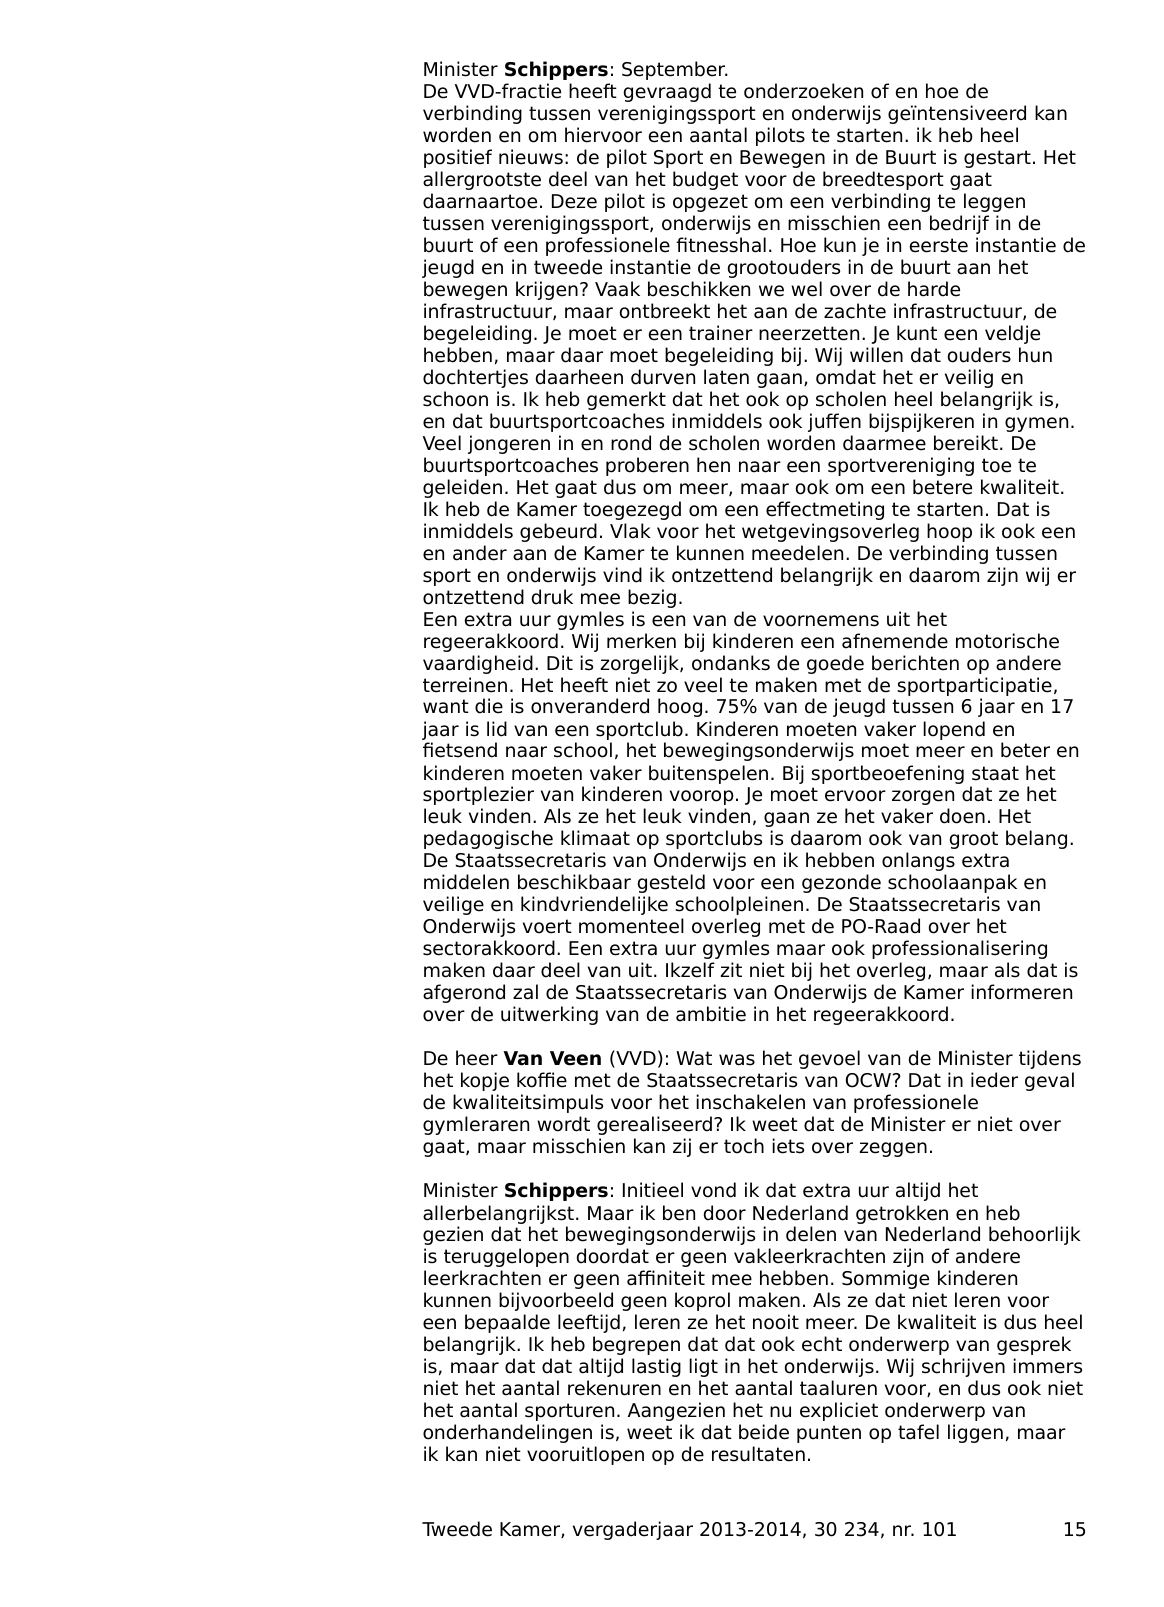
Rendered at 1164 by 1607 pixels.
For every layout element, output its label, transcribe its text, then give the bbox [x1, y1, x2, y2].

text Een extra uur gymles is een van de voornemens uit het regeerakkoord. Wij merken bij kinderen een afnemende motorische vaardigheid. Dit is zorgelijk, ondanks de goede berichten op andere terreinen. Het heeft niet zo veel te maken met de sportparticipatie, want die is onveranderd hoog. 75% van de jeugd tussen 6 jaar en 17 jaar is lid van een sportclub. Kinderen moeten vaker lopend en fietsend naar school, het bewegingsonderwijs moet meer en beter en kinderen moeten vaker buitenspelen. Bij sportbeoefening staat het sportplezier van kinderen voorop. Je moet ervoor zorgen dat ze het leuk vinden. Als ze het leuk vinden, gaan ze het vaker doen. Het pedagogische klimaat op sportclubs is daarom ook van groot belang. De Staatssecretaris van Onderwijs en ik hebben onlangs extra middelen beschikbaar gesteld voor een gezonde schoolaanpak en veilige en kindvriendelijke schoolpleinen. De Staatssecretaris van Onderwijs voert momenteel overleg met de PO-Raad over het sectorakkoord. Een extra uur gymles maar ook professionalisering maken daar deel van uit. Ikzelf zit niet bij het overleg, maar als dat is afgerond zal de Staatssecretaris van Onderwijs de Kamer informeren over de uitwerking van de ambitie in het regeerakkoord. [422, 608, 1087, 1026]
text De heer Van Veen (VVD): Wat was het gevoel van de Minister tijdens het kopje koffie met de Staatssecretaris van OCW? Dat in ieder geval de kwaliteitsimpuls voor het inschakelen van professionele gymleraren wordt gerealiseerd? Ik weet dat de Minister er niet over gaat, maar misschien kan zij er toch iets over zeggen. [422, 1048, 1087, 1158]
text Minister Schippers: Initieel vond ik dat extra uur altijd het allerbelangrijkst. Maar ik ben door Nederland getrokken en heb gezien dat het bewegingsonderwijs in delen van Nederland behoorlijk is teruggelopen doordat er geen vakleerkrachten zijn of andere leerkrachten er geen affiniteit mee hebben. Sommige kinderen kunnen bijvoorbeeld geen koprol maken. Als ze dat niet leren voor een bepaalde leeftijd, leren ze het nooit meer. De kwaliteit is dus heel belangrijk. Ik heb begrepen dat dat ook echt onderwerp van gesprek is, maar dat dat altijd lastig ligt in het onderwijs. Wij schrijven immers niet het aantal rekenuren en het aantal taaluren voor, en dus ook niet het aantal sporturen. Aangezien het nu expliciet onderwerp van onderhandelingen is, weet ik dat beide punten op tafel liggen, maar ik kan niet vooruitlopen op de resultaten. [422, 1180, 1087, 1466]
text De VVD-fractie heeft gevraagd te onderzoeken of en hoe de verbinding tussen verenigingssport en onderwijs geïntensiveerd kan worden en om hiervoor een aantal pilots te starten. ik heb heel positief nieuws: de pilot Sport en Bewegen in de Buurt is gestart. Het allergrootste deel van het budget voor de breedtesport gaat daarnaartoe. Deze pilot is opgezet om een verbinding te leggen tussen verenigingssport, onderwijs en misschien een bedrijf in de buurt of een professionele fitnesshal. Hoe kun je in eerste instantie de jeugd en in tweede instantie de grootouders in de buurt aan het bewegen krijgen? Vaak beschikken we wel over de harde infrastructuur, maar ontbreekt het aan de zachte infrastructuur, de begeleiding. Je moet er een trainer neerzetten. Je kunt een veldje hebben, maar daar moet begeleiding bij. Wij willen dat ouders hun dochtertjes daarheen durven laten gaan, omdat het er veilig en schoon is. Ik heb gemerkt dat het ook op scholen heel belangrijk is, en dat buurtsportcoaches inmiddels ook juffen bijspijkeren in gymen. Veel jongeren in en rond de scholen worden daarmee bereikt. De buurtsportcoaches proberen hen naar een sportvereniging toe te geleiden. Het gaat dus om meer, maar ook om een betere kwaliteit. Ik heb de Kamer toegezegd om een effectmeting te starten. Dat is inmiddels gebeurd. Vlak voor het wetgevingsoverleg hoop ik ook een en ander aan de Kamer te kunnen meedelen. De verbinding tussen sport en onderwijs vind ik ontzettend belangrijk en daarom zijn wij er ontzettend druk mee bezig. [422, 81, 1087, 608]
text Minister Schippers: September. [422, 59, 1087, 81]
